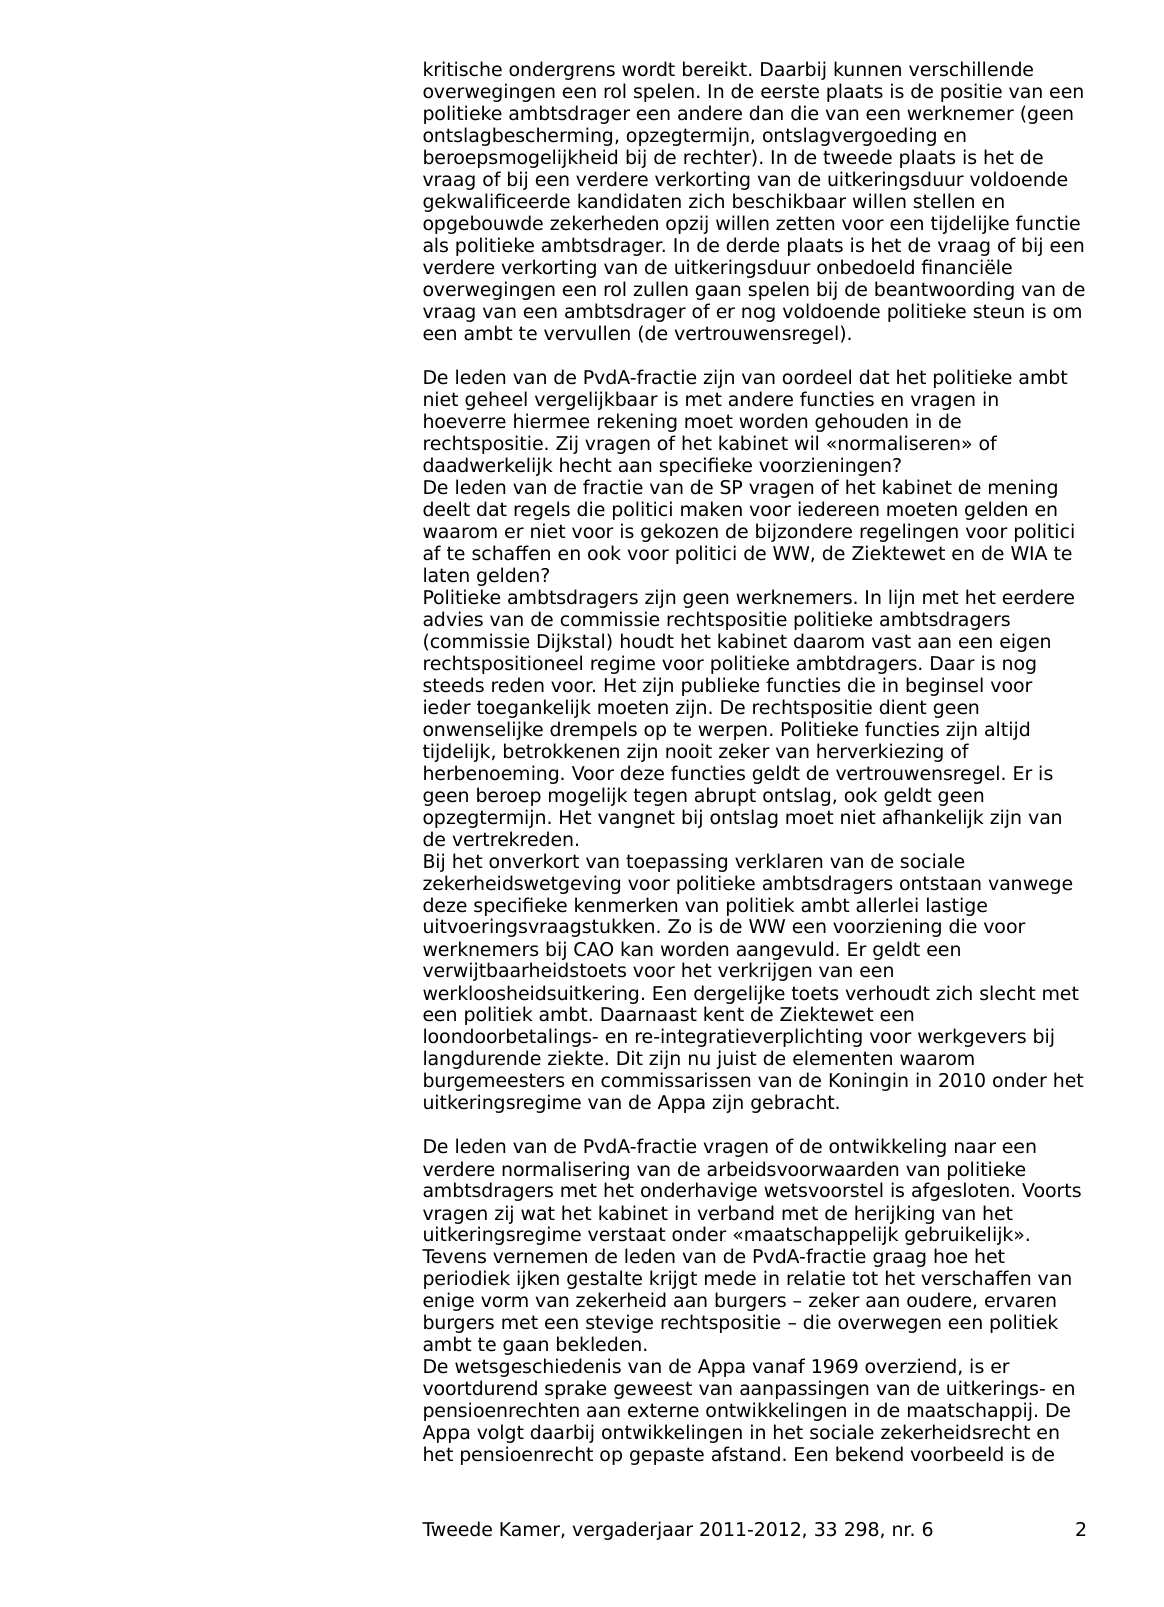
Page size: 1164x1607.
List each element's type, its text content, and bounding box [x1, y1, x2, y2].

text De leden van de PvdA-fractie vragen of de ontwikkeling naar een verdere normalisering van de arbeidsvoorwaarden van politieke ambtsdragers met het onderhavige wetsvoorstel is afgesloten. Voorts vragen zij wat het kabinet in verband met de herijking van het uitkeringsregime verstaat onder «maatschappelijk gebruikelijk». Tevens vernemen de leden van de PvdA-fractie graag hoe het periodiek ijken gestalte krijgt mede in relatie tot het verschaffen van enige vorm van zekerheid aan burgers – zeker aan oudere, ervaren burgers met een stevige rechtspositie – die overwegen een politiek ambt te gaan bekleden. [422, 1136, 1087, 1356]
text De leden van de fractie van de SP vragen of het kabinet de mening deelt dat regels die politici maken voor iedereen moeten gelden en waarom er niet voor is gekozen de bijzondere regelingen voor politici af te schaffen en ook voor politici de WW, de Ziektewet en de WIA te laten gelden? [422, 477, 1087, 587]
text kritische ondergrens wordt bereikt. Daarbij kunnen verschillende overwegingen een rol spelen. In de eerste plaats is de positie van een politieke ambtsdrager een andere dan die van een werknemer (geen ontslagbescherming, opzegtermijn, ontslagvergoeding en beroepsmogelijkheid bij de rechter). In de tweede plaats is het de vraag of bij een verdere verkorting van de uitkeringsduur voldoende gekwalificeerde kandidaten zich beschikbaar willen stellen en opgebouwde zekerheden opzij willen zetten voor een tijdelijke functie als politieke ambtsdrager. In de derde plaats is het de vraag of bij een verdere verkorting van de uitkeringsduur onbedoeld financiële overwegingen een rol zullen gaan spelen bij de beantwoording van de vraag van een ambtsdrager of er nog voldoende politieke steun is om een ambt te vervullen (de vertrouwensregel). [422, 59, 1087, 345]
text De wetsgeschiedenis van de Appa vanaf 1969 overziend, is er voortdurend sprake geweest van aanpassingen van de uitkerings- en pensioenrechten aan externe ontwikkelingen in de maatschappij. De Appa volgt daarbij ontwikkelingen in het sociale zekerheidsrecht en het pensioenrecht op gepaste afstand. Een bekend voorbeeld is de [422, 1356, 1087, 1466]
text Politieke ambtsdragers zijn geen werknemers. In lijn met het eerdere advies van de commissie rechtspositie politieke ambtsdragers (commissie Dijkstal) houdt het kabinet daarom vast aan een eigen rechtspositioneel regime voor politieke ambtdragers. Daar is nog steeds reden voor. Het zijn publieke functies die in beginsel voor ieder toegankelijk moeten zijn. De rechtspositie dient geen onwenselijke drempels op te werpen. Politieke functies zijn altijd tijdelijk, betrokkenen zijn nooit zeker van herverkiezing of herbenoeming. Voor deze functies geldt de vertrouwensregel. Er is geen beroep mogelijk tegen abrupt ontslag, ook geldt geen opzegtermijn. Het vangnet bij ontslag moet niet afhankelijk zijn van de vertrekreden. [422, 587, 1087, 851]
text Bij het onverkort van toepassing verklaren van de sociale zekerheidswetgeving voor politieke ambtsdragers ontstaan vanwege deze specifieke kenmerken van politiek ambt allerlei lastige uitvoeringsvraagstukken. Zo is de WW een voorziening die voor werknemers bij CAO kan worden aangevuld. Er geldt een verwijtbaarheidstoets voor het verkrijgen van een werkloosheidsuitkering. Een dergelijke toets verhoudt zich slecht met een politiek ambt. Daarnaast kent de Ziektewet een loondoorbetalings- en re-integratieverplichting voor werkgevers bij langdurende ziekte. Dit zijn nu juist de elementen waarom burgemeesters en commissarissen van de Koningin in 2010 onder het uitkeringsregime van de Appa zijn gebracht. [422, 851, 1087, 1114]
text De leden van de PvdA-fractie zijn van oordeel dat het politieke ambt niet geheel vergelijkbaar is met andere functies en vragen in hoeverre hiermee rekening moet worden gehouden in de rechtspositie. Zij vragen of het kabinet wil «normaliseren» of daadwerkelijk hecht aan specifieke voorzieningen? [422, 367, 1087, 477]
